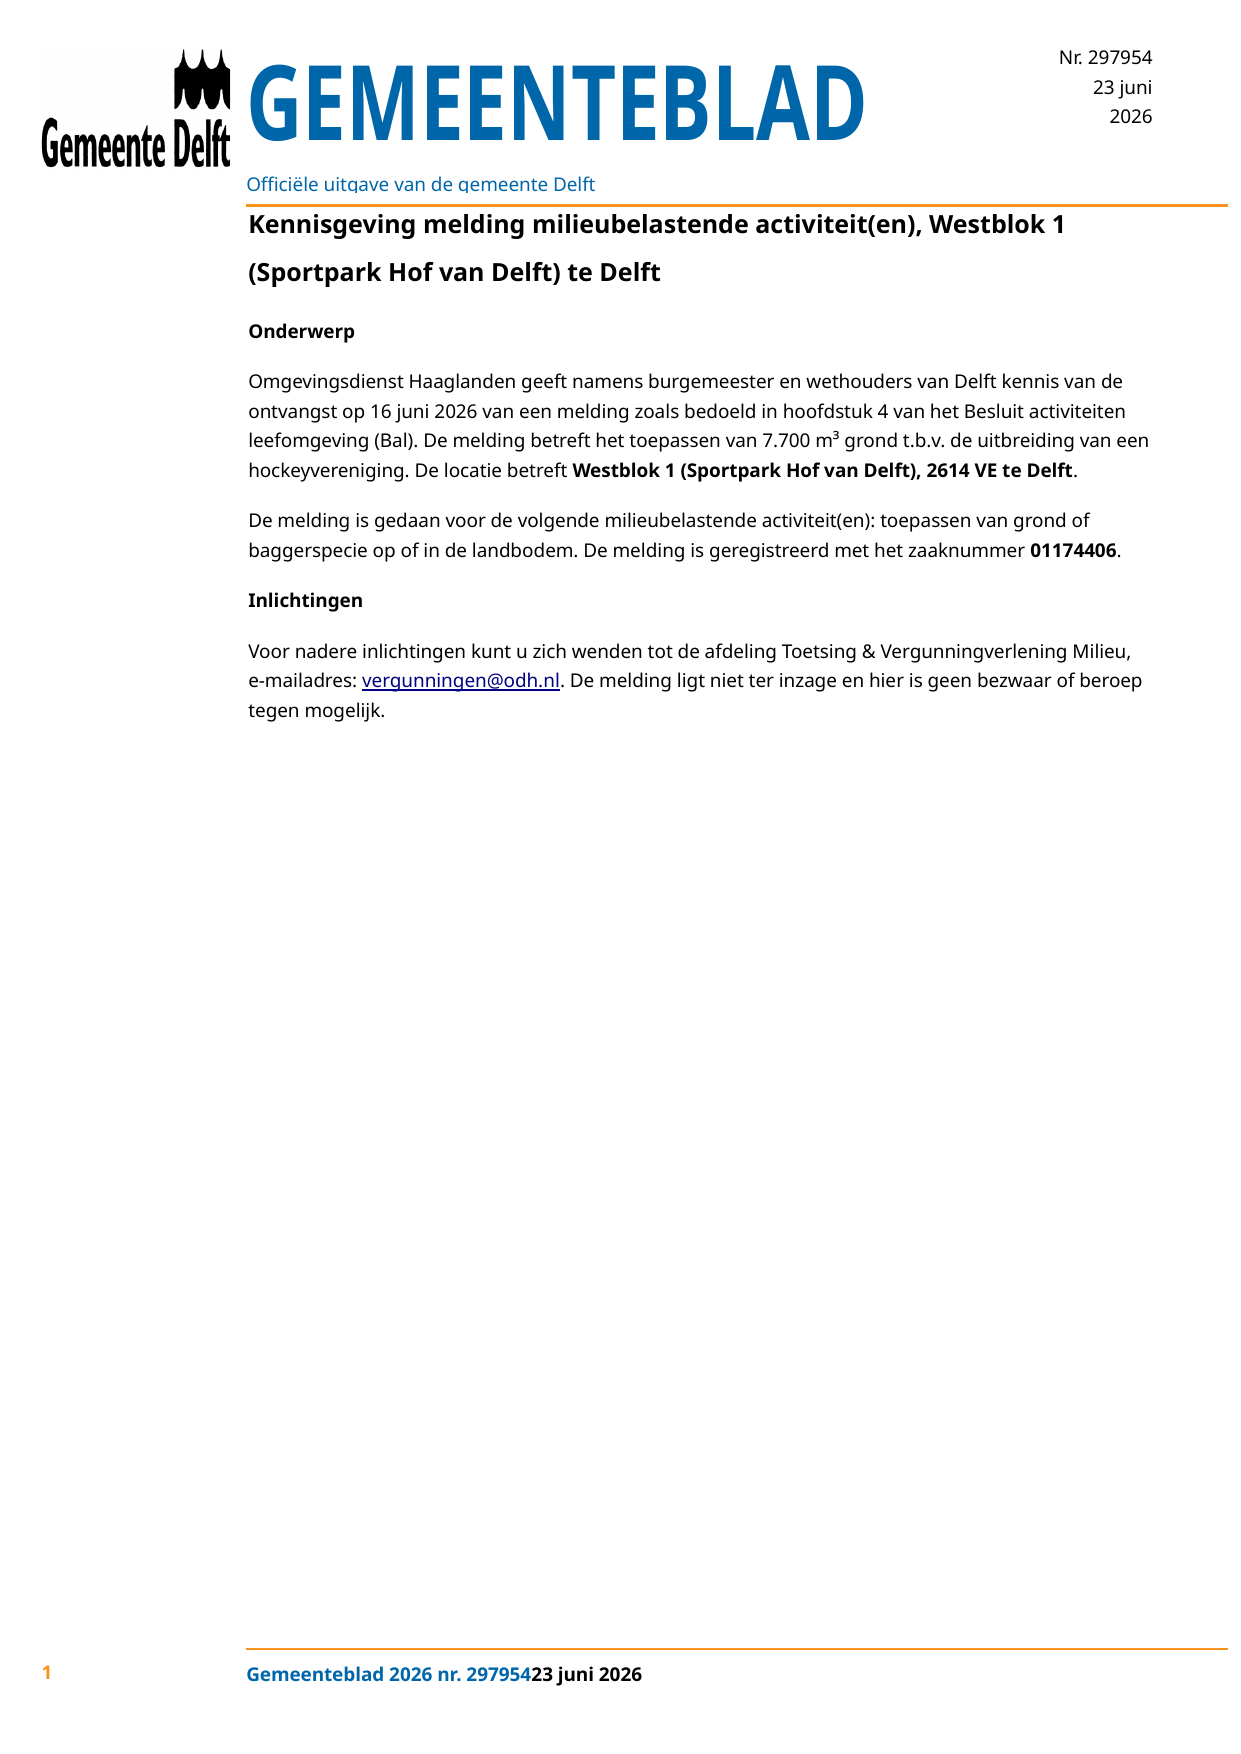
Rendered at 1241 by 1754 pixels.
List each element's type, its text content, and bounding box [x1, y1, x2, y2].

text De melding is gedaan voor de volgende milieubelastende activiteit(en): toepassen van grond of baggerspecie op of in de landbodem. De melding is geregistreerd met het zaaknummer 01174406. [248, 507, 1152, 563]
text Voor nadere inlichtingen kunt u zich wenden tot de afdeling Toetsing & Vergunningverlening Milieu, e-mailadres: vergunningen@odh.nl. De melding ligt niet ter inzage en hier is geen bezwaar of beroep tegen mogelijk. [248, 638, 1152, 723]
text Kennisgeving melding milieubelastende activiteit(en), Westblok 1 (Sportpark Hof van Delft) te Delft [248, 207, 1152, 288]
text Onderwerp [248, 318, 1152, 344]
text Omgevingsdienst Haaglanden geeft namens burgemeester en wethouders van Delft kennis van de ontvangst op 16 juni 2026 van een melding zoals bedoeld in hoofdstuk 4 van het Besluit activiteiten leefomgeving (Bal). De melding betreft het toepassen van 7.700 m³ grond t.b.v. de uitbreiding van een hockeyvereniging. De locatie betreft Westblok 1 (Sportpark Hof van Delft), 2614 VE te Delft. [248, 368, 1152, 483]
text Inlichtingen [248, 587, 1152, 613]
picture [41, 47, 231, 172]
